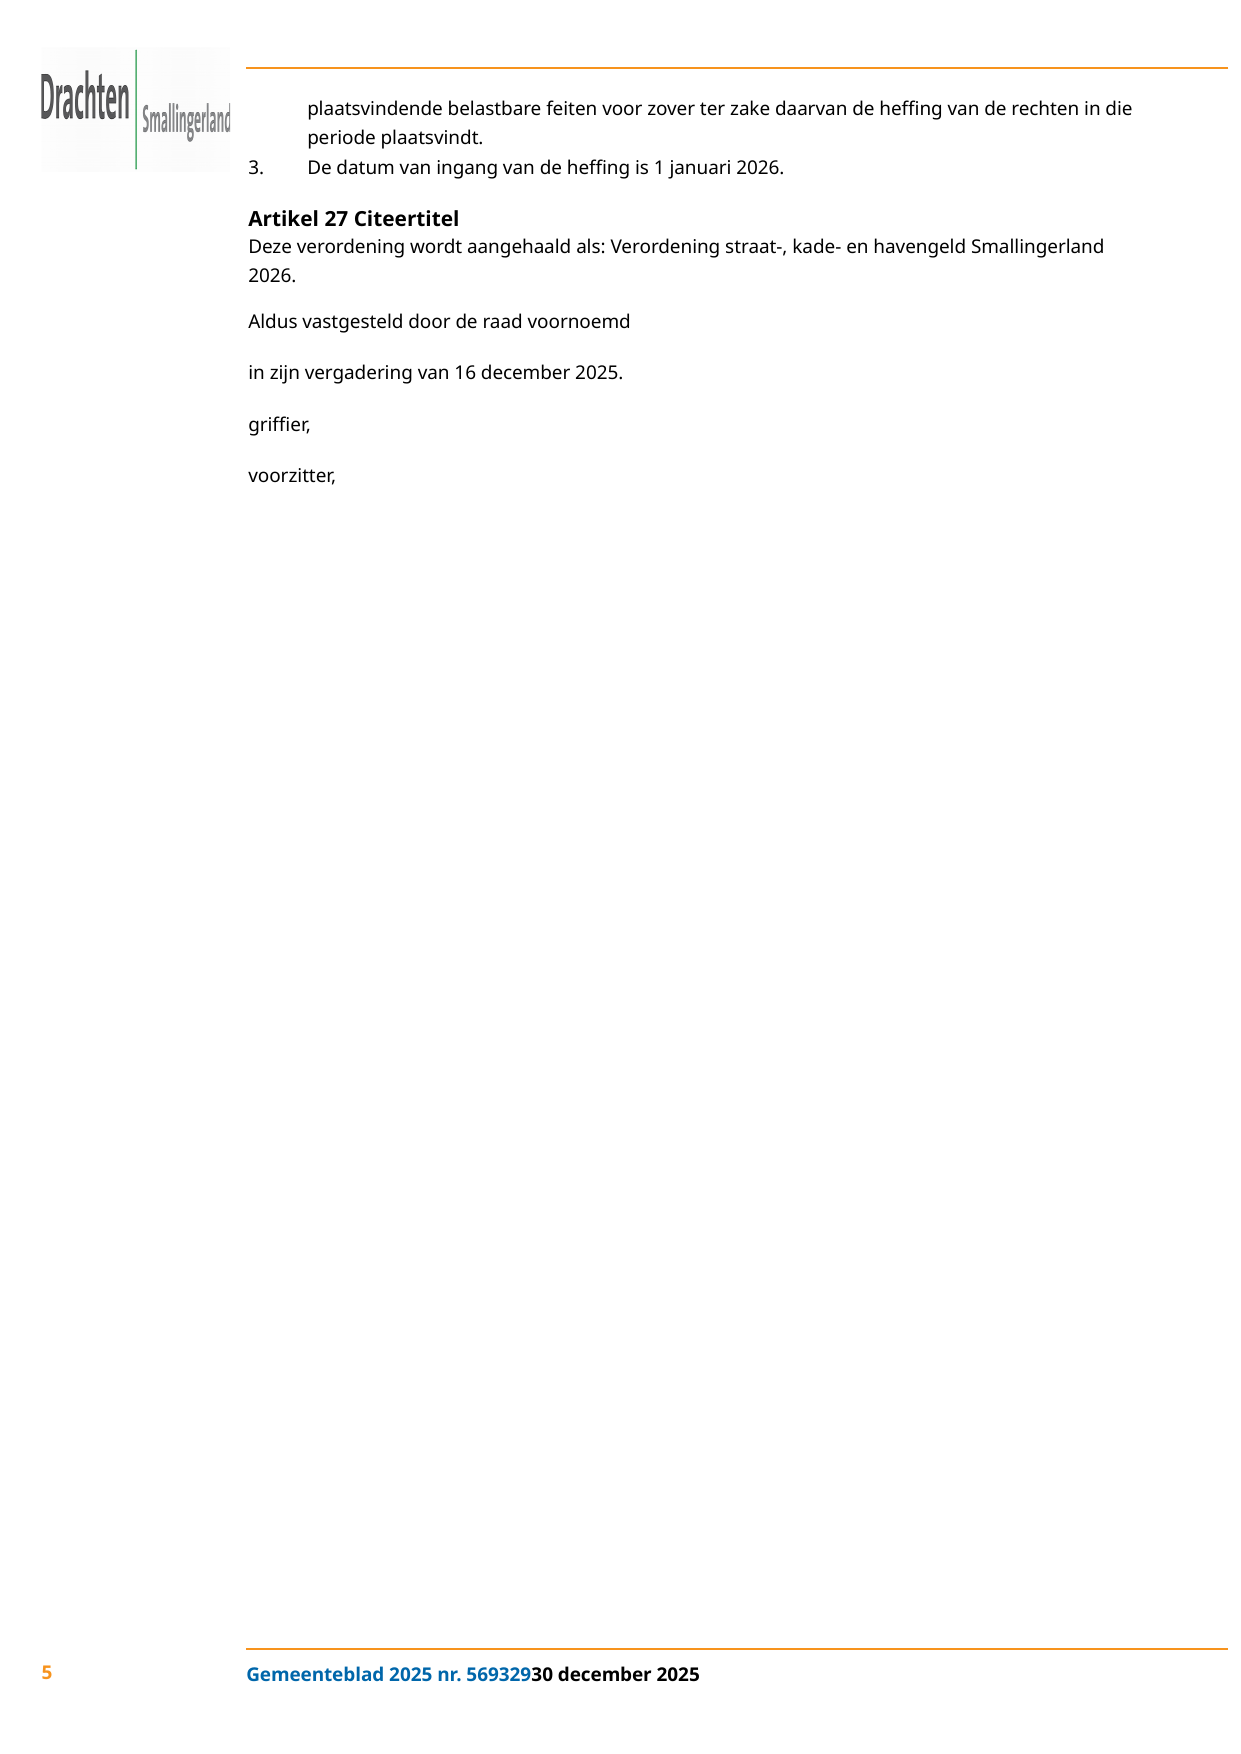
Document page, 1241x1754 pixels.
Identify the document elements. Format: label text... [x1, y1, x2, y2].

text Aldus vastgesteld door de raad voornoemd [248, 308, 1152, 334]
text Deze verordening wordt aangehaald als: Verordening straat-, kade- en havengeld Smallingerland 2026. [248, 233, 1152, 288]
text Artikel 27 Citeertitel [248, 204, 1152, 233]
list De datum van ingang van de heffing is 1 januari 2026. [248, 154, 1152, 180]
list plaatsvindende belastbare feiten voor zover ter zake daarvan de heffing van de rechten in die periode plaatsvindt. [248, 95, 1152, 150]
picture [41, 47, 231, 172]
text voorzitter, [248, 462, 1152, 488]
text in zijn vergadering van 16 december 2025. [248, 359, 1152, 385]
text griffier, [248, 411, 1152, 437]
